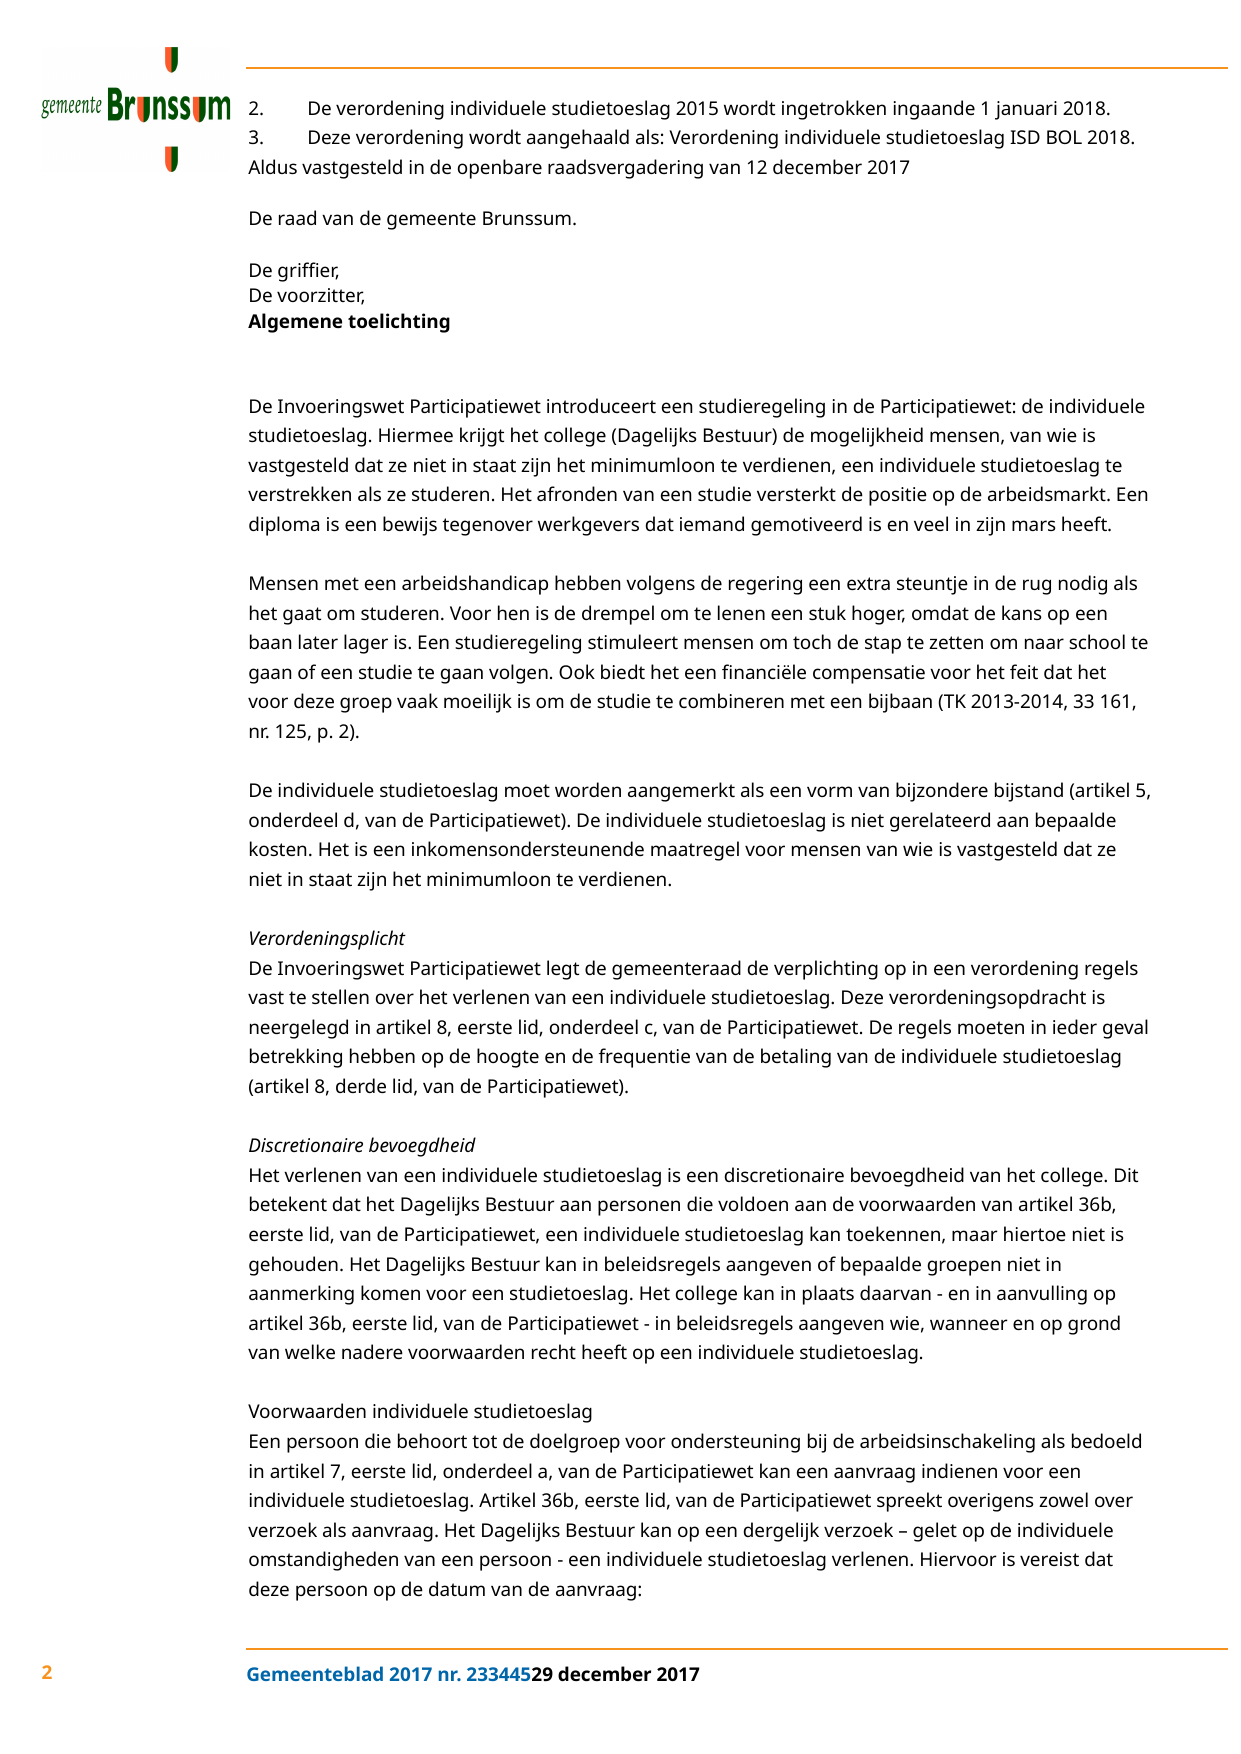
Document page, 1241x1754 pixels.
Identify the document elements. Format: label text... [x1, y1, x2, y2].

list De verordening individuele studietoeslag 2015 wordt ingetrokken ingaande 1 januari 2018. [248, 95, 1152, 121]
text Algemene toelichting [248, 308, 1152, 334]
text Mensen met een arbeidshandicap hebben volgens de regering een extra steuntje in de rug nodig als het gaat om studeren. Voor hen is de drempel om te lenen een stuk hoger, omdat de kans op een baan later lager is. Een studieregeling stimuleert mensen om toch de stap te zetten om naar school te gaan of een studie te gaan volgen. Ook biedt het een financiële compensatie voor het feit dat het voor deze groep vaak moeilijk is om de studie te combineren met een bijbaan (TK 2013-2014, 33 161, nr. 125, p. 2). [248, 570, 1152, 744]
text De raad van de gemeente Brunssum. [248, 205, 1152, 231]
text De griffier, [248, 257, 1152, 283]
text Aldus vastgesteld in de openbare raadsvergadering van 12 december 2017 [248, 154, 1152, 180]
picture [41, 47, 231, 172]
list Deze verordening wordt aangehaald als: Verordening individuele studietoeslag ISD BOL 2018. [248, 124, 1152, 150]
text Het verlenen van een individuele studietoeslag is een discretionaire bevoegdheid van het college. Dit betekent dat het Dagelijks Bestuur aan personen die voldoen aan de voorwaarden van artikel 36b, eerste lid, van de Participatiewet, een individuele studietoeslag kan toekennen, maar hiertoe niet is gehouden. Het Dagelijks Bestuur kan in beleidsregels aangeven of bepaalde groepen niet in aanmerking komen voor een studietoeslag. Het college kan in plaats daarvan - en in aanvulling op artikel 36b, eerste lid, van de Participatiewet - in beleidsregels aangeven wie, wanneer en op grond van welke nadere voorwaarden recht heeft op een individuele studietoeslag. [248, 1162, 1152, 1365]
text Een persoon die behoort tot de doelgroep voor ondersteuning bij de arbeidsinschakeling als bedoeld in artikel 7, eerste lid, onderdeel a, van de Participatiewet kan een aanvraag indienen voor een individuele studietoeslag. Artikel 36b, eerste lid, van de Participatiewet spreekt overigens zowel over verzoek als aanvraag. Het Dagelijks Bestuur kan op een dergelijk verzoek – gelet op de individuele omstandigheden van een persoon - een individuele studietoeslag verlenen. Hiervoor is vereist dat deze persoon op de datum van de aanvraag: [248, 1428, 1152, 1602]
text De voorzitter, [248, 283, 1152, 308]
text Voorwaarden individuele studietoeslag [248, 1399, 1152, 1424]
text Verordeningsplicht [248, 925, 1152, 951]
text De Invoeringswet Participatiewet legt de gemeenteraad de verplichting op in een verordening regels vast te stellen over het verlenen van een individuele studietoeslag. Deze verordeningsopdracht is neergelegd in artikel 8, eerste lid, onderdeel c, van de Participatiewet. De regels moeten in ieder geval betrekking hebben op de hoogte en de frequentie van de betaling van de individuele studietoeslag (artikel 8, derde lid, van de Participatiewet). [248, 955, 1152, 1099]
text De Invoeringswet Participatiewet introduceert een studieregeling in de Participatiewet: de individuele studietoeslag. Hiermee krijgt het college (Dagelijks Bestuur) de mogelijkheid mensen, van wie is vastgesteld dat ze niet in staat zijn het minimumloon te verdienen, een individuele studietoeslag te verstrekken als ze studeren. Het afronden van een studie versterkt de positie op de arbeidsmarkt. Een diploma is een bewijs tegenover werkgevers dat iemand gemotiveerd is en veel in zijn mars heeft. [248, 393, 1152, 537]
text De individuele studietoeslag moet worden aangemerkt als een vorm van bijzondere bijstand (artikel 5, onderdeel d, van de Participatiewet). De individuele studietoeslag is niet gerelateerd aan bepaalde kosten. Het is een inkomensondersteunende maatregel voor mensen van wie is vastgesteld dat ze niet in staat zijn het minimumloon te verdienen. [248, 777, 1152, 892]
text Discretionaire bevoegdheid [248, 1132, 1152, 1158]
